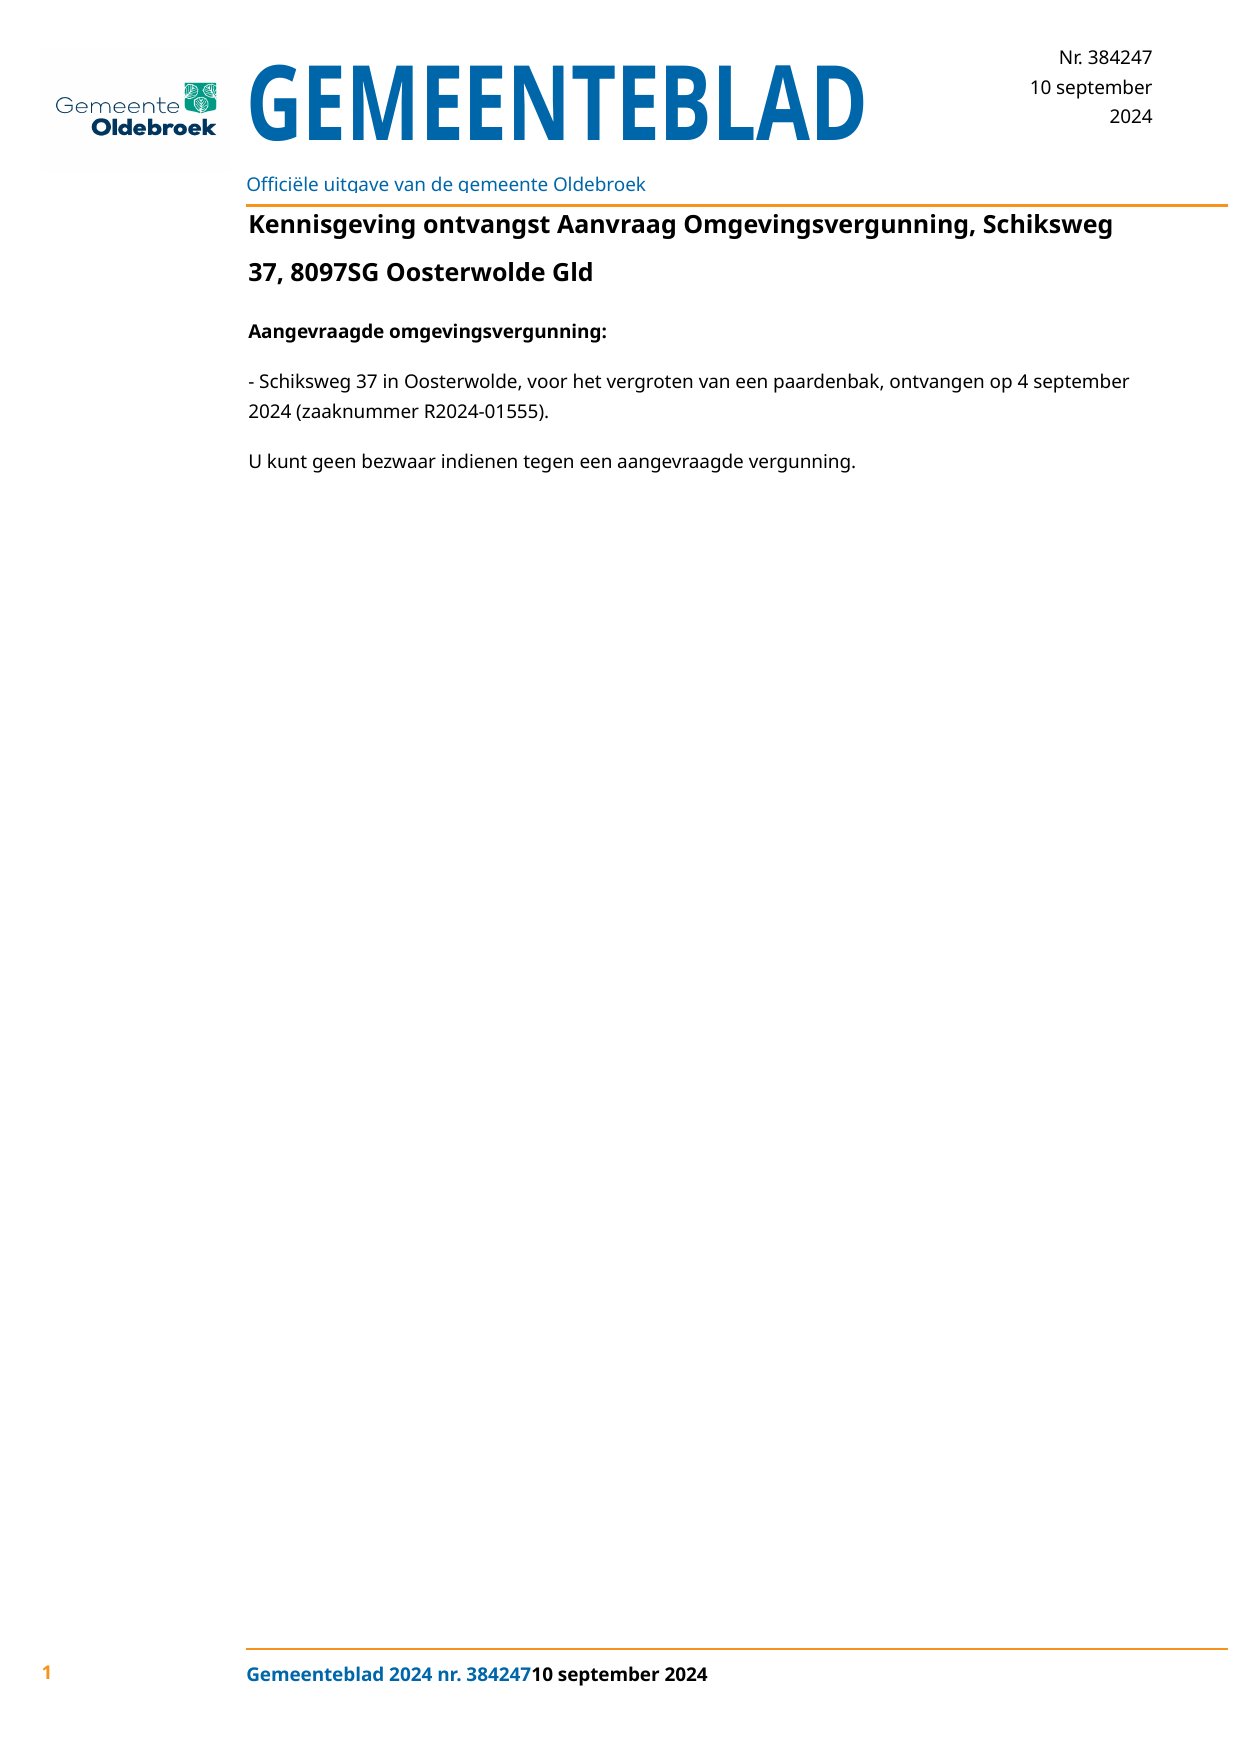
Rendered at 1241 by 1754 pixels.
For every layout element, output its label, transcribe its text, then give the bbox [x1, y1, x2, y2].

text - Schiksweg 37 in Oosterwolde, voor het vergroten van een paardenbak, ontvangen op 4 september 2024 (zaaknummer R2024-01555). [248, 368, 1152, 424]
text Kennisgeving ontvangst Aanvraag Omgevingsvergunning, Schiksweg 37, 8097SG Oosterwolde Gld [248, 207, 1152, 288]
text U kunt geen bezwaar indienen tegen een aangevraagde vergunning. [248, 448, 1152, 474]
text Aangevraagde omgevingsvergunning: [248, 318, 1152, 344]
picture [41, 47, 231, 172]
